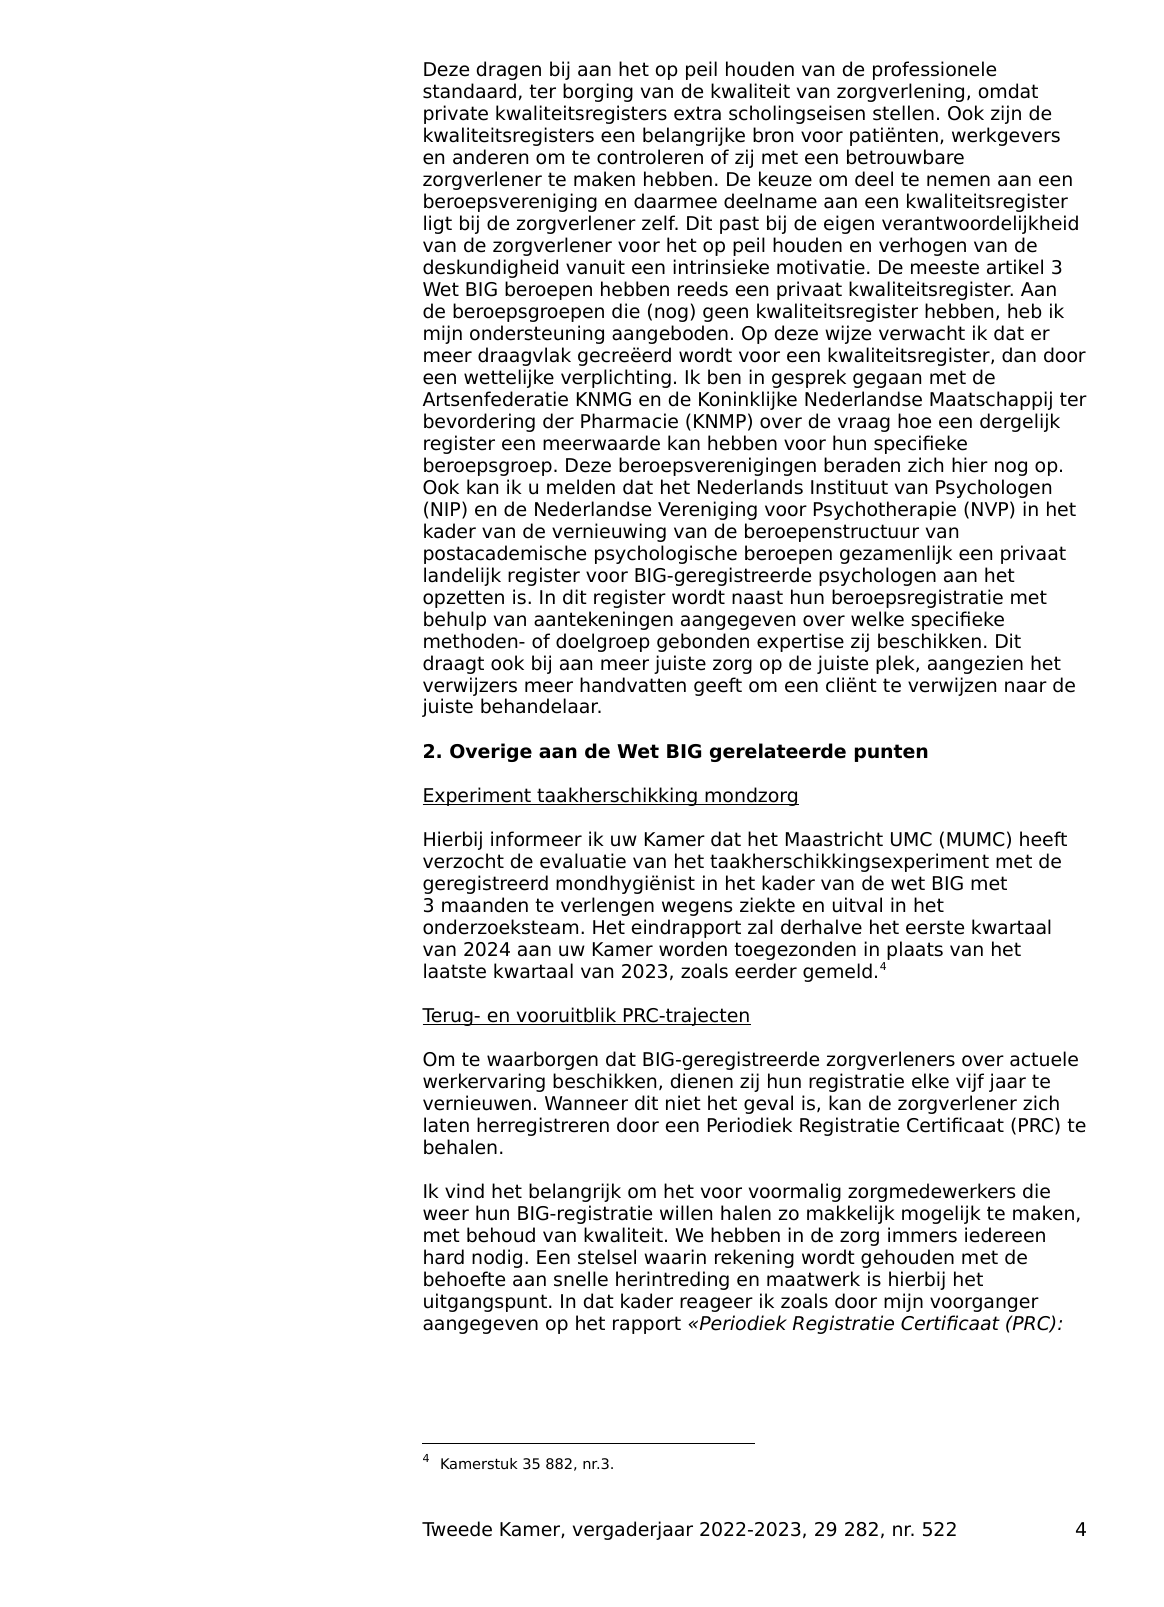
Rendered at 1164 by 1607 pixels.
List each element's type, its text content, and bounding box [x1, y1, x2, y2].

subtitle 2. Overige aan de Wet BIG gerelateerde punten [422, 741, 1087, 763]
text Deze dragen bij aan het op peil houden van de professionele standaard, ter borging van de kwaliteit van zorgverlening, omdat private kwaliteitsregisters extra scholingseisen stellen. Ook zijn de kwaliteitsregisters een belangrijke bron voor patiënten, werkgevers en anderen om te controleren of zij met een betrouwbare zorgverlener te maken hebben. De keuze om deel te nemen aan een beroepsvereniging en daarmee deelname aan een kwaliteitsregister ligt bij de zorgverlener zelf. Dit past bij de eigen verantwoordelijkheid van de zorgverlener voor het op peil houden en verhogen van de deskundigheid vanuit een intrinsieke motivatie. De meeste artikel 3 Wet BIG beroepen hebben reeds een privaat kwaliteitsregister. Aan de beroepsgroepen die (nog) geen kwaliteitsregister hebben, heb ik mijn ondersteuning aangeboden. Op deze wijze verwacht ik dat er meer draagvlak gecreëerd wordt voor een kwaliteitsregister, dan door een wettelijke verplichting. Ik ben in gesprek gegaan met de Artsenfederatie KNMG en de Koninklijke Nederlandse Maatschappij ter bevordering der Pharmacie (KNMP) over de vraag hoe een dergelijk register een meerwaarde kan hebben voor hun specifieke beroepsgroep. Deze beroepsverenigingen beraden zich hier nog op. Ook kan ik u melden dat het Nederlands Instituut van Psychologen (NIP) en de Nederlandse Vereniging voor Psychotherapie (NVP) in het kader van de vernieuwing van de beroepenstructuur van postacademische psychologische beroepen gezamenlijk een privaat landelijk register voor BIG-geregistreerde psychologen aan het opzetten is. In dit register wordt naast hun beroepsregistratie met behulp van aantekeningen aangegeven over welke specifieke methoden- of doelgroep gebonden expertise zij beschikken. Dit draagt ook bij aan meer juiste zorg op de juiste plek, aangezien het verwijzers meer handvatten geeft om een cliënt te verwijzen naar de juiste behandelaar. [422, 59, 1087, 718]
text Kamerstuk 35 882, nr.3. [422, 1452, 1087, 1474]
text Ik vind het belangrijk om het voor voormalig zorgmedewerkers die weer hun BIG-registratie willen halen zo makkelijk mogelijk te maken, met behoud van kwaliteit. We hebben in de zorg immers iedereen hard nodig. Een stelsel waarin rekening wordt gehouden met de behoefte aan snelle herintreding en maatwerk is hierbij het uitgangspunt. In dat kader reageer ik zoals door mijn voorganger aangegeven op het rapport «Periodiek Registratie Certificaat (PRC): [422, 1181, 1087, 1335]
text Hierbij informeer ik uw Kamer dat het Maastricht UMC (MUMC) heeft verzocht de evaluatie van het taakherschikkingsexperiment met de geregistreerd mondhygiënist in het kader van de wet BIG met 3 maanden te verlengen wegens ziekte en uitval in het onderzoeksteam. Het eindrapport zal derhalve het eerste kwartaal van 2024 aan uw Kamer worden toegezonden in plaats van het laatste kwartaal van 2023, zoals eerder gemeld. [422, 829, 1087, 983]
subtitle Terug- en vooruitblik PRC-trajecten [422, 1005, 1087, 1027]
text Om te waarborgen dat BIG-geregistreerde zorgverleners over actuele werkervaring beschikken, dienen zij hun registratie elke vijf jaar te vernieuwen. Wanneer dit niet het geval is, kan de zorgverlener zich laten herregistreren door een Periodiek Registratie Certificaat (PRC) te behalen. [422, 1049, 1087, 1159]
subtitle Experiment taakherschikking mondzorg [422, 785, 1087, 807]
